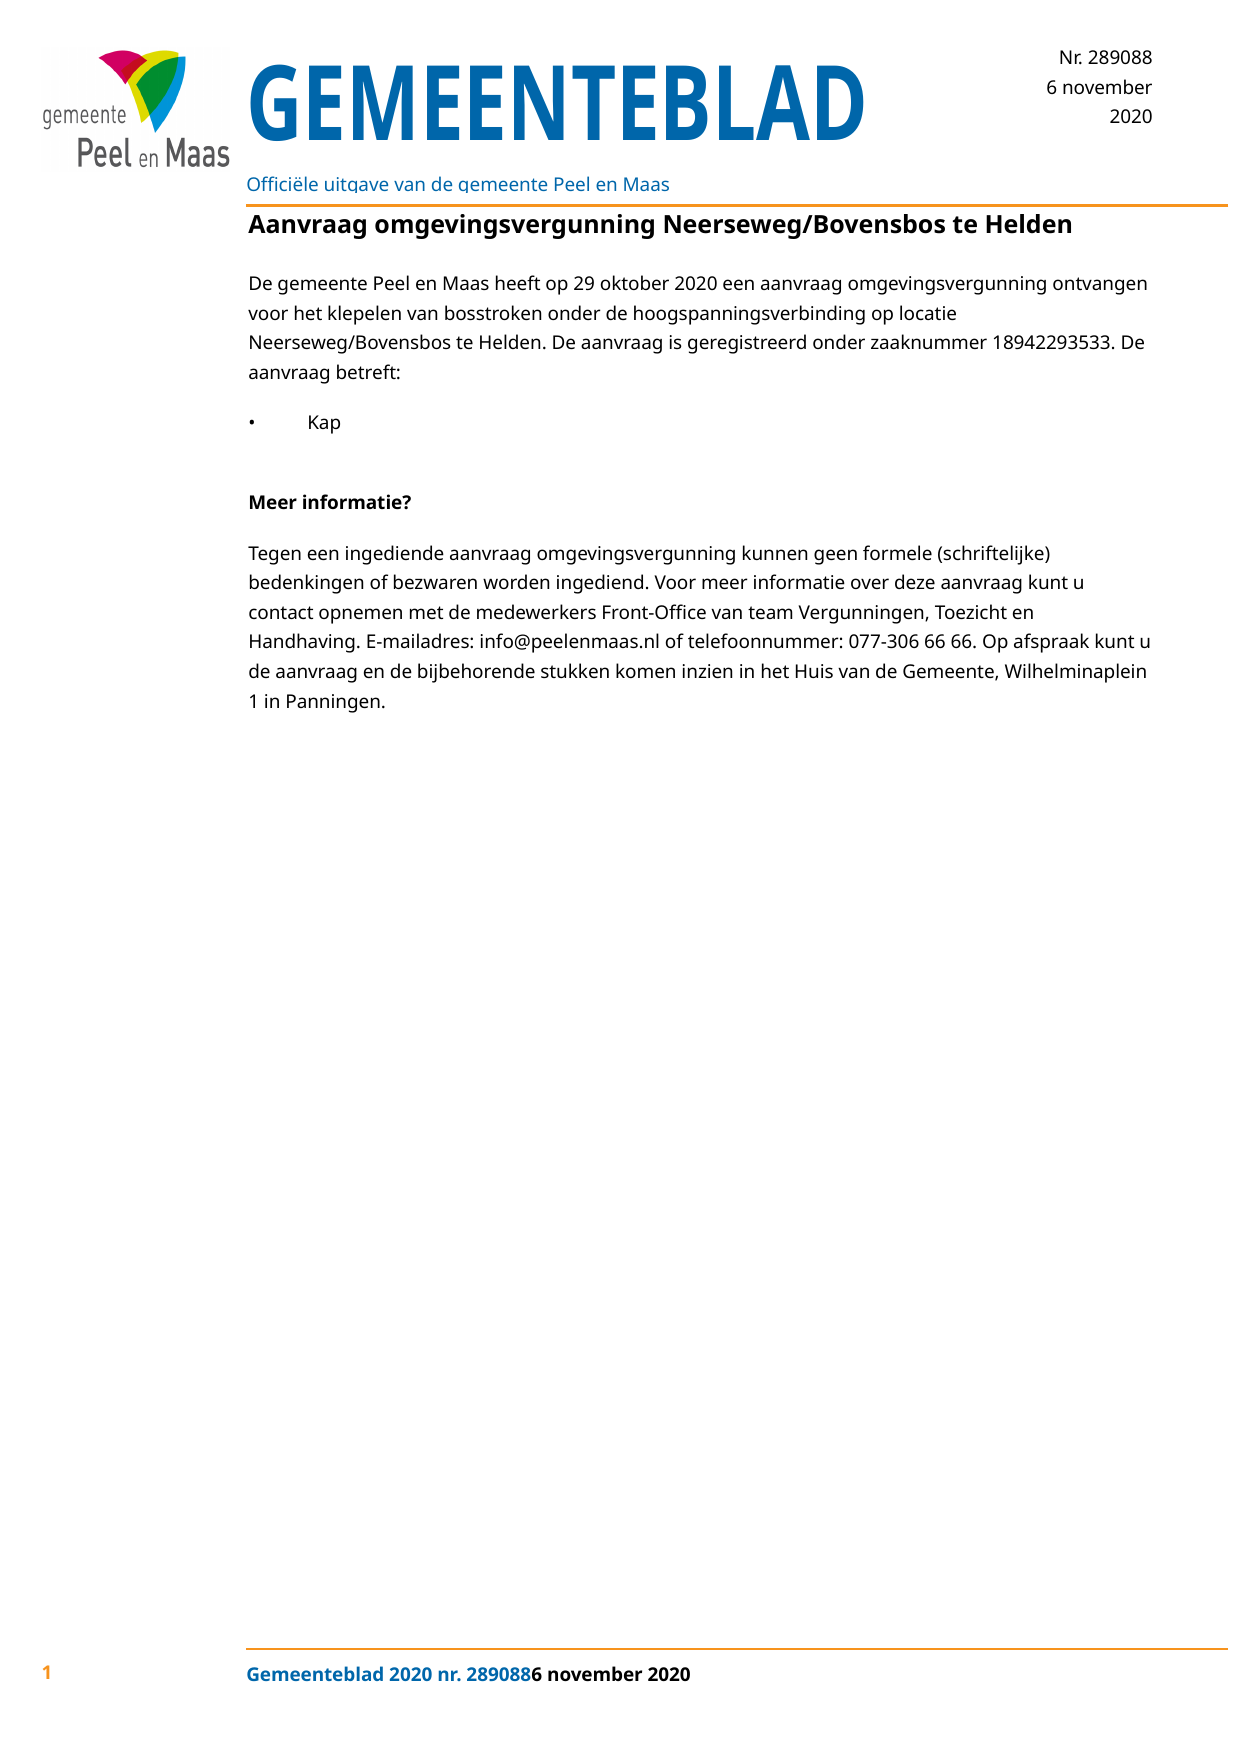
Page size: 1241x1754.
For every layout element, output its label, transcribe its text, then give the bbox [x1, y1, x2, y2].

list Kap [248, 409, 1152, 435]
text Meer informatie? [248, 489, 1152, 515]
text Aanvraag omgevingsvergunning Neerseweg/Bovensbos te Helden [248, 207, 1152, 241]
text De gemeente Peel en Maas heeft op 29 oktober 2020 een aanvraag omgevingsvergunning ontvangen voor het klepelen van bosstroken onder de hoogspanningsverbinding op locatie Neerseweg/Bovensbos te Helden. De aanvraag is geregistreerd onder zaaknummer 18942293533. De aanvraag betreft: [248, 270, 1152, 385]
text Tegen een ingediende aanvraag omgevingsvergunning kunnen geen formele (schriftelijke) bedenkingen of bezwaren worden ingediend. Voor meer informatie over deze aanvraag kunt u contact opnemen met de medewerkers Front-Office van team Vergunningen, Toezicht en Handhaving. E-mailadres: info@peelenmaas.nl of telefoonnummer: 077-306 66 66. Op afspraak kunt u de aanvraag en de bijbehorende stukken komen inzien in het Huis van de Gemeente, Wilhelminaplein 1 in Panningen. [248, 540, 1152, 713]
picture [41, 47, 231, 172]
